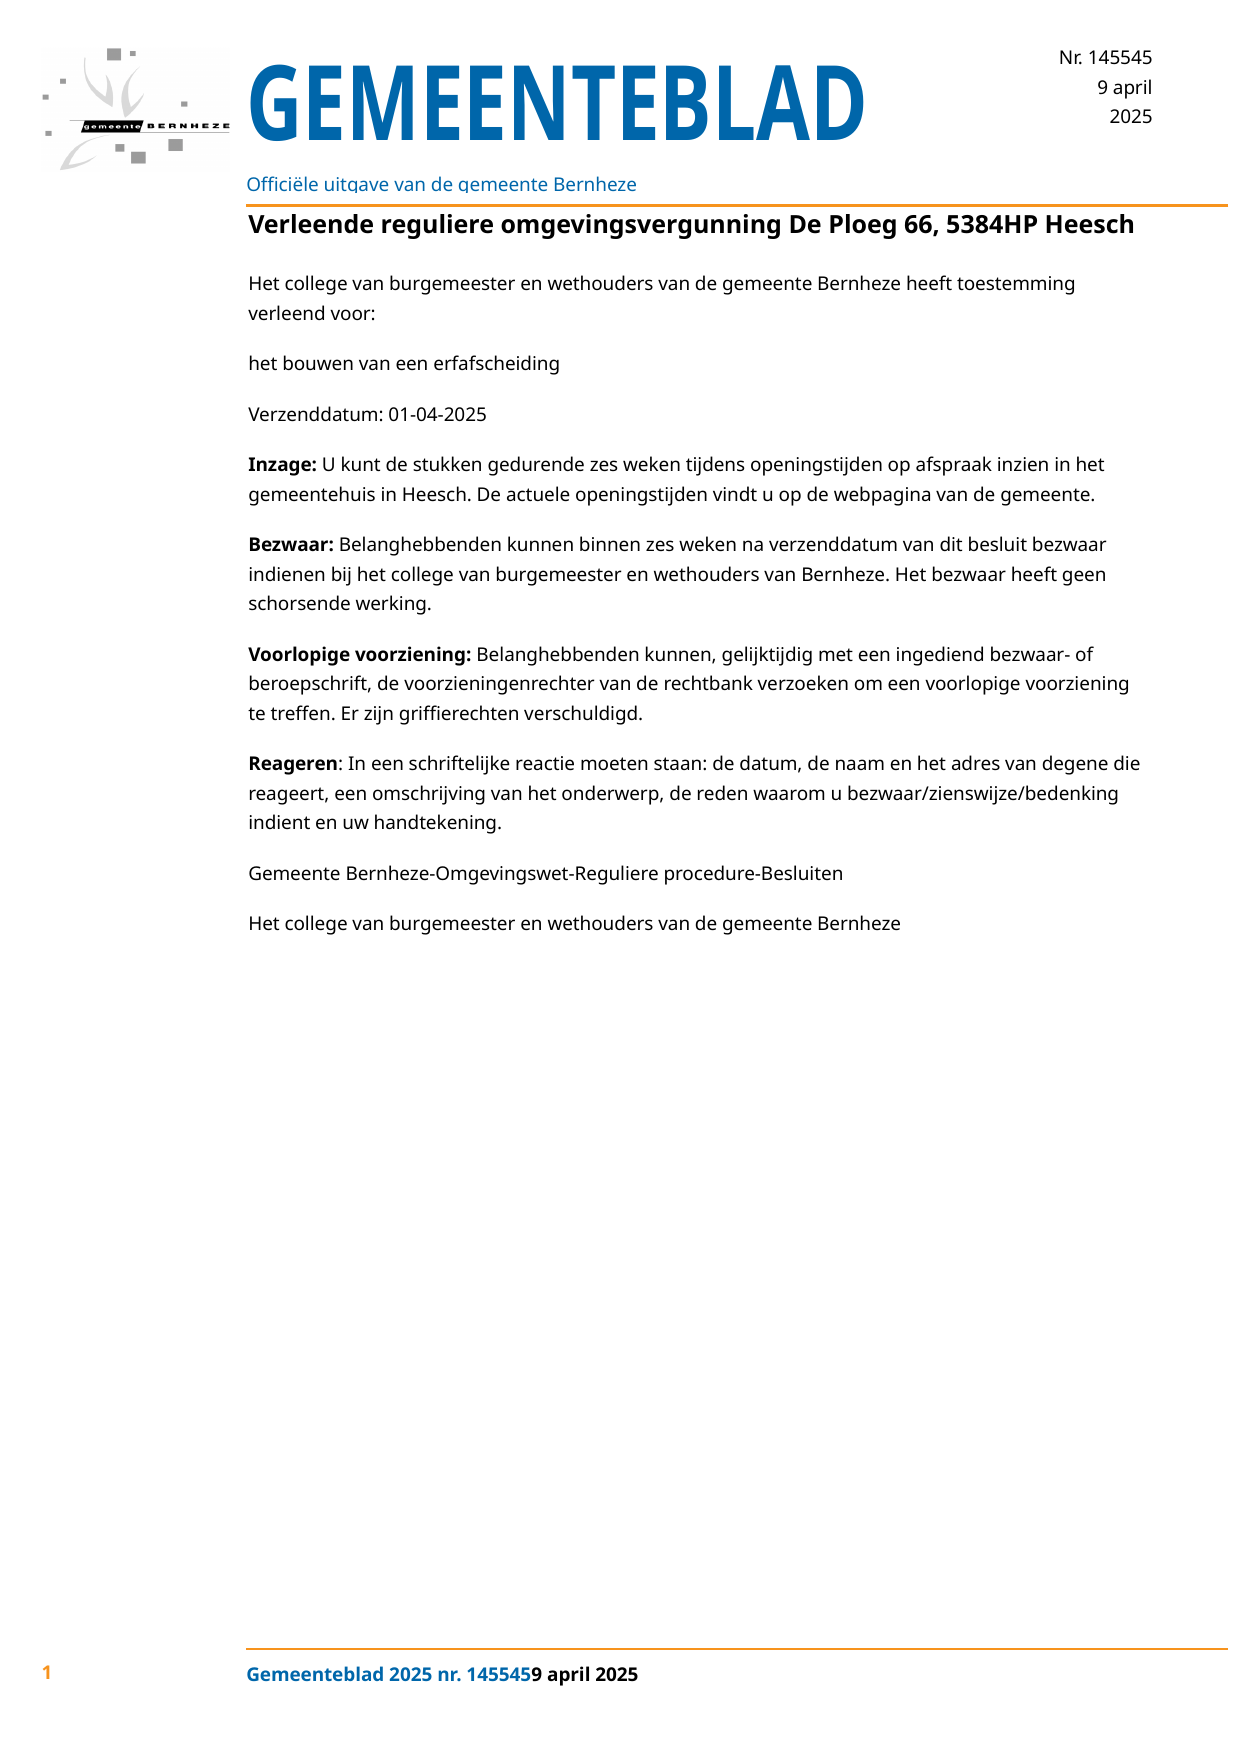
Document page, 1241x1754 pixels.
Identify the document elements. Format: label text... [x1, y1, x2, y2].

text het bouwen van een erfafscheiding [248, 350, 1152, 376]
text Gemeente Bernheze-Omgevingswet-Reguliere procedure-Besluiten [248, 860, 1152, 886]
text Reageren: In een schriftelijke reactie moeten staan: de datum, de naam en het adres van degene die reageert, een omschrijving van het onderwerp, de reden waarom u bezwaar/zienswijze/bedenking indient en uw handtekening. [248, 750, 1152, 835]
text Het college van burgemeester en wethouders van de gemeente Bernheze heeft toestemming verleend voor: [248, 270, 1152, 326]
text Inzage: U kunt de stukken gedurende zes weken tijdens openingstijden op afspraak inzien in het gemeentehuis in Heesch. De actuele openingstijden vindt u op de webpagina van de gemeente. [248, 451, 1152, 506]
text Verzenddatum: 01-04-2025 [248, 401, 1152, 426]
text Bezwaar: Belanghebbenden kunnen binnen zes weken na verzenddatum van dit besluit bezwaar indienen bij het college van burgemeester en wethouders van Bernheze. Het bezwaar heeft geen schorsende werking. [248, 531, 1152, 616]
text Voorlopige voorziening: Belanghebbenden kunnen, gelijktijdig met een ingediend bezwaar- of beroepschrift, de voorzieningenrechter van de rechtbank verzoeken om een voorlopige voorziening te treffen. Er zijn griffierechten verschuldigd. [248, 641, 1152, 726]
picture [41, 47, 231, 172]
text Het college van burgemeester en wethouders van de gemeente Bernheze [248, 910, 1152, 936]
text Verleende reguliere omgevingsvergunning De Ploeg 66, 5384HP Heesch [248, 207, 1152, 241]
